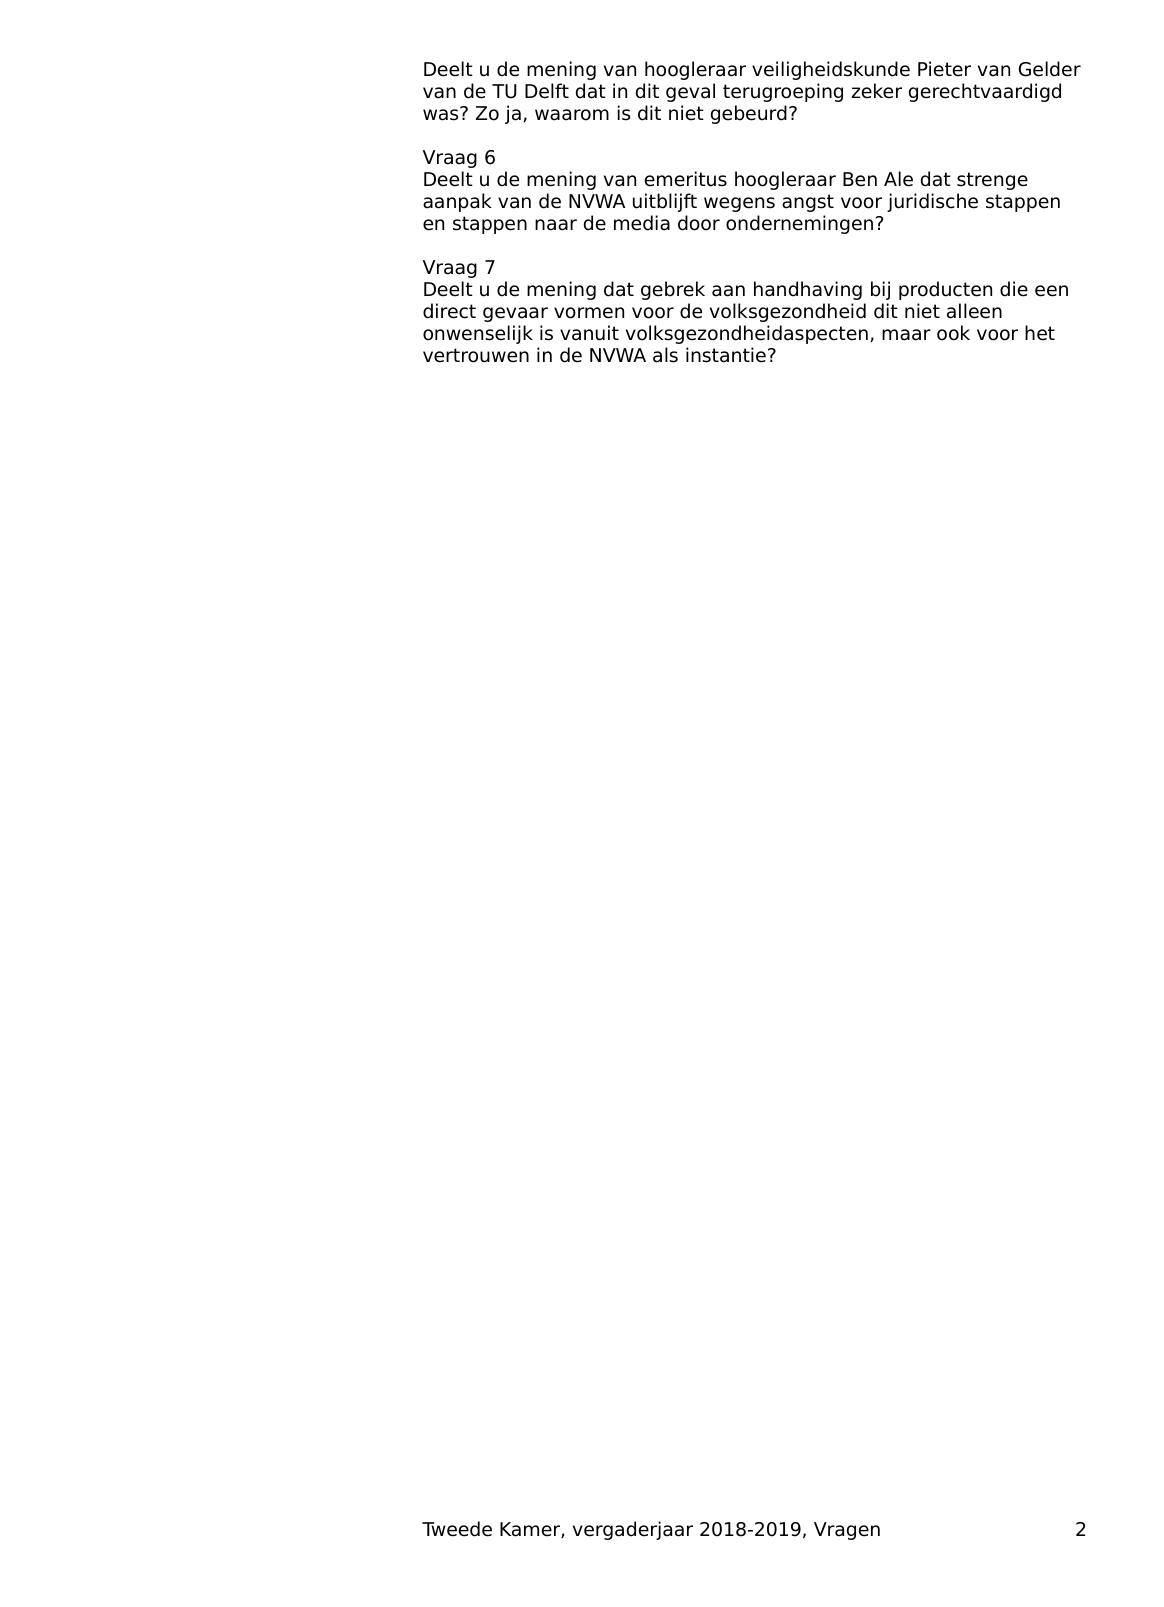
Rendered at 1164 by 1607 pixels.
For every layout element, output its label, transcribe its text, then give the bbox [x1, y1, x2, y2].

text Deelt u de mening van emeritus hoogleraar Ben Ale dat strenge aanpak van de NVWA uitblijft wegens angst voor juridische stappen en stappen naar de media door ondernemingen? [422, 169, 1087, 235]
text Deelt u de mening van hoogleraar veiligheidskunde Pieter van Gelder van de TU Delft dat in dit geval terugroeping zeker gerechtvaardigd was? Zo ja, waarom is dit niet gebeurd? [422, 59, 1087, 125]
text Vraag 6 [422, 147, 1087, 169]
text Vraag 7 [422, 257, 1087, 279]
text Deelt u de mening dat gebrek aan handhaving bij producten die een direct gevaar vormen voor de volksgezondheid dit niet alleen onwenselijk is vanuit volksgezondheidaspecten, maar ook voor het vertrouwen in de NVWA als instantie? [422, 279, 1087, 367]
